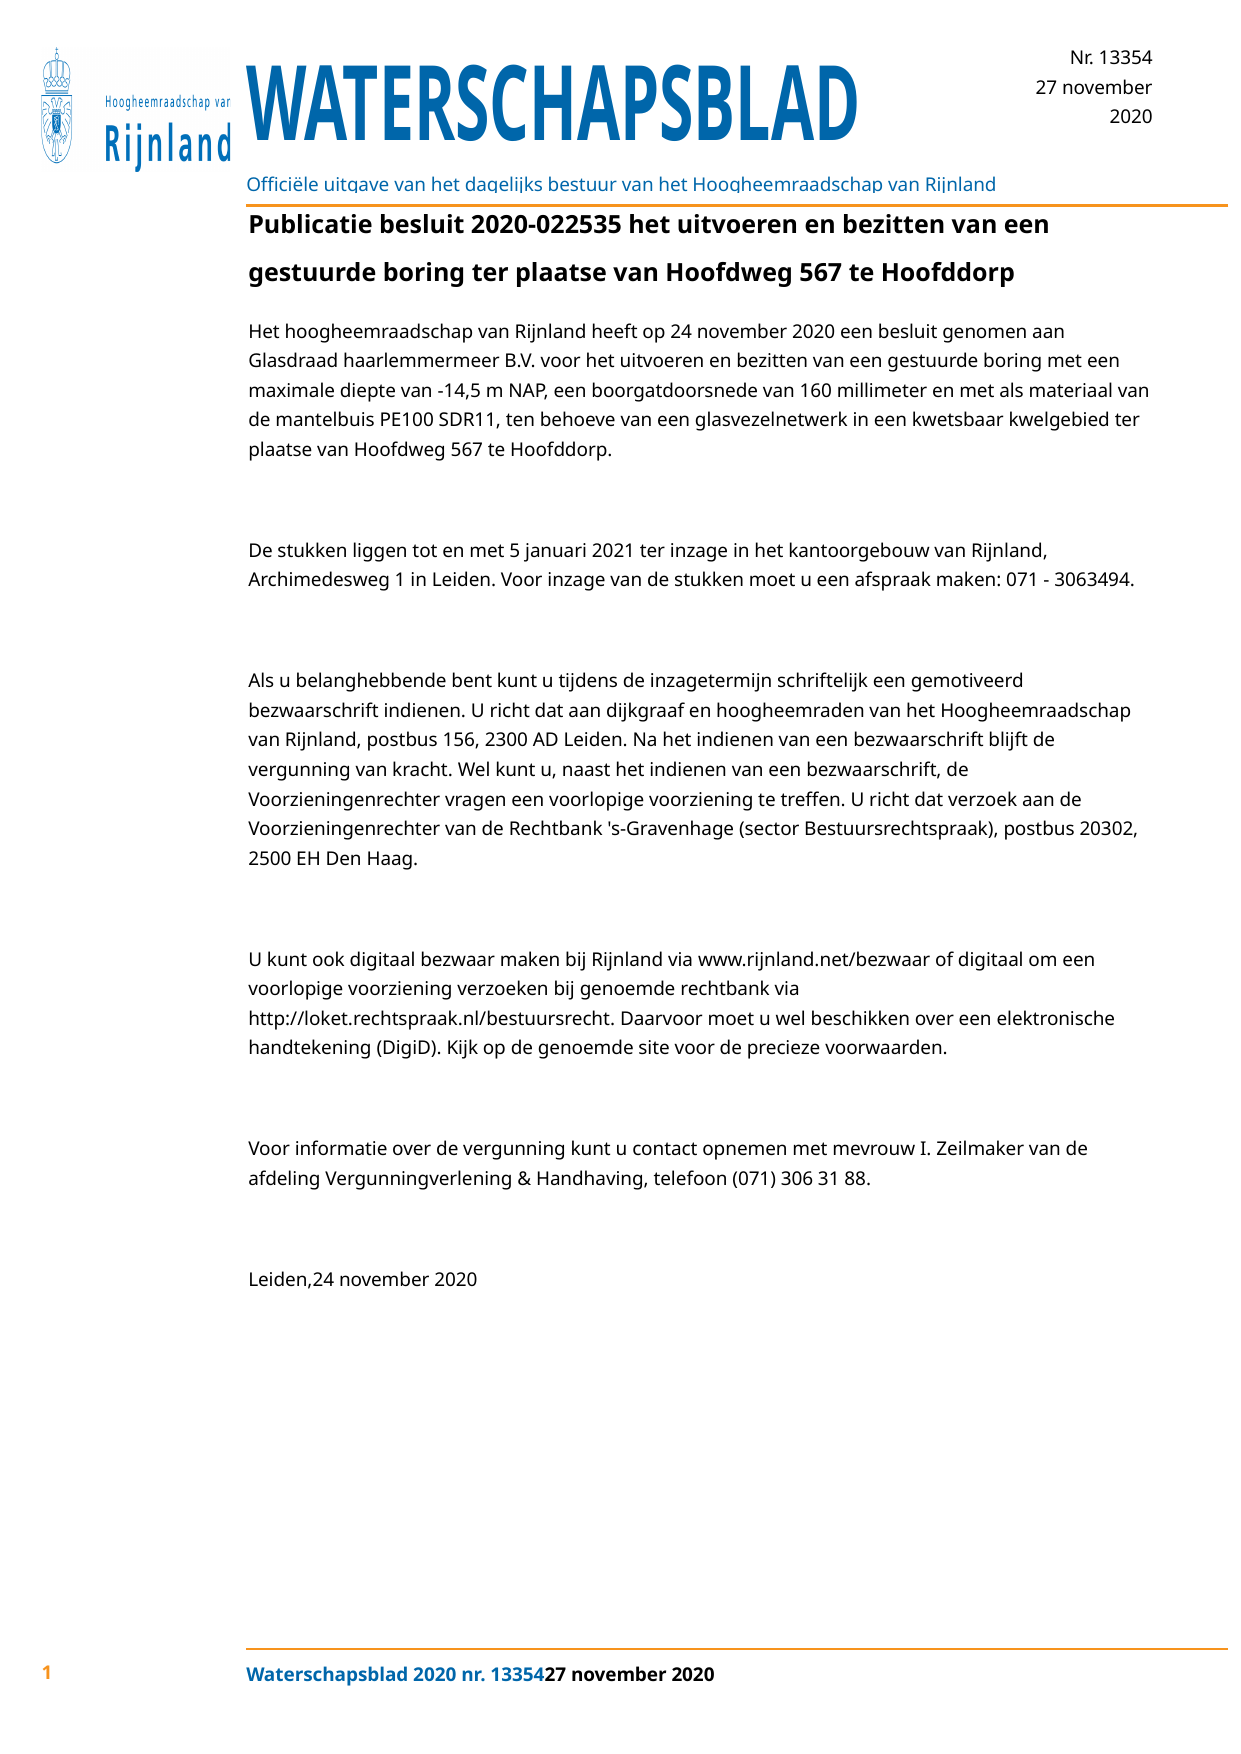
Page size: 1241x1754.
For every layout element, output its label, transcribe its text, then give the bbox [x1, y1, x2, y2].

text Publicatie besluit 2020-022535 het uitvoeren en bezitten van een gestuurde boring ter plaatse van Hoofdweg 567 te Hoofddorp [248, 207, 1152, 288]
text Voor informatie over de vergunning kunt u contact opnemen met mevrouw I. Zeilmaker van de afdeling Vergunningverlening & Handhaving, telefoon (071) 306 31 88. [248, 1135, 1152, 1191]
text U kunt ook digitaal bezwaar maken bij Rijnland via www.rijnland.net/bezwaar of digitaal om een voorlopige voorziening verzoeken bij genoemde rechtbank via http://loket.rechtspraak.nl/bestuursrecht. Daarvoor moet u wel beschikken over een elektronische handtekening (DigiD). Kijk op de genoemde site voor de precieze voorwaarden. [248, 946, 1152, 1060]
text Leiden,24 november 2020 [248, 1266, 1152, 1292]
picture [41, 47, 231, 172]
text Het hoogheemraadschap van Rijnland heeft op 24 november 2020 een besluit genomen aan Glasdraad haarlemmermeer B.V. voor het uitvoeren en bezitten van een gestuurde boring met een maximale diepte van -14,5 m NAP, een boorgatdoorsnede van 160 millimeter en met als materiaal van de mantelbuis PE100 SDR11, ten behoeve van een glasvezelnetwerk in een kwetsbaar kwelgebied ter plaatse van Hoofdweg 567 te Hoofddorp. [248, 318, 1152, 462]
text De stukken liggen tot en met 5 januari 2021 ter inzage in het kantoorgebouw van Rijnland, Archimedesweg 1 in Leiden. Voor inzage van de stukken moet u een afspraak maken: 071 - 3063494. [248, 537, 1152, 592]
text Als u belanghebbende bent kunt u tijdens de inzagetermijn schriftelijk een gemotiveerd bezwaarschrift indienen. U richt dat aan dijkgraaf en hoogheemraden van het Hoogheemraadschap van Rijnland, postbus 156, 2300 AD Leiden. Na het indienen van een bezwaarschrift blijft de vergunning van kracht. Wel kunt u, naast het indienen van een bezwaarschrift, de Voorzieningenrechter vragen een voorlopige voorziening te treffen. U richt dat verzoek aan de Voorzieningenrechter van de Rechtbank 's-Gravenhage (sector Bestuursrechtspraak), postbus 20302, 2500 EH Den Haag. [248, 667, 1152, 871]
